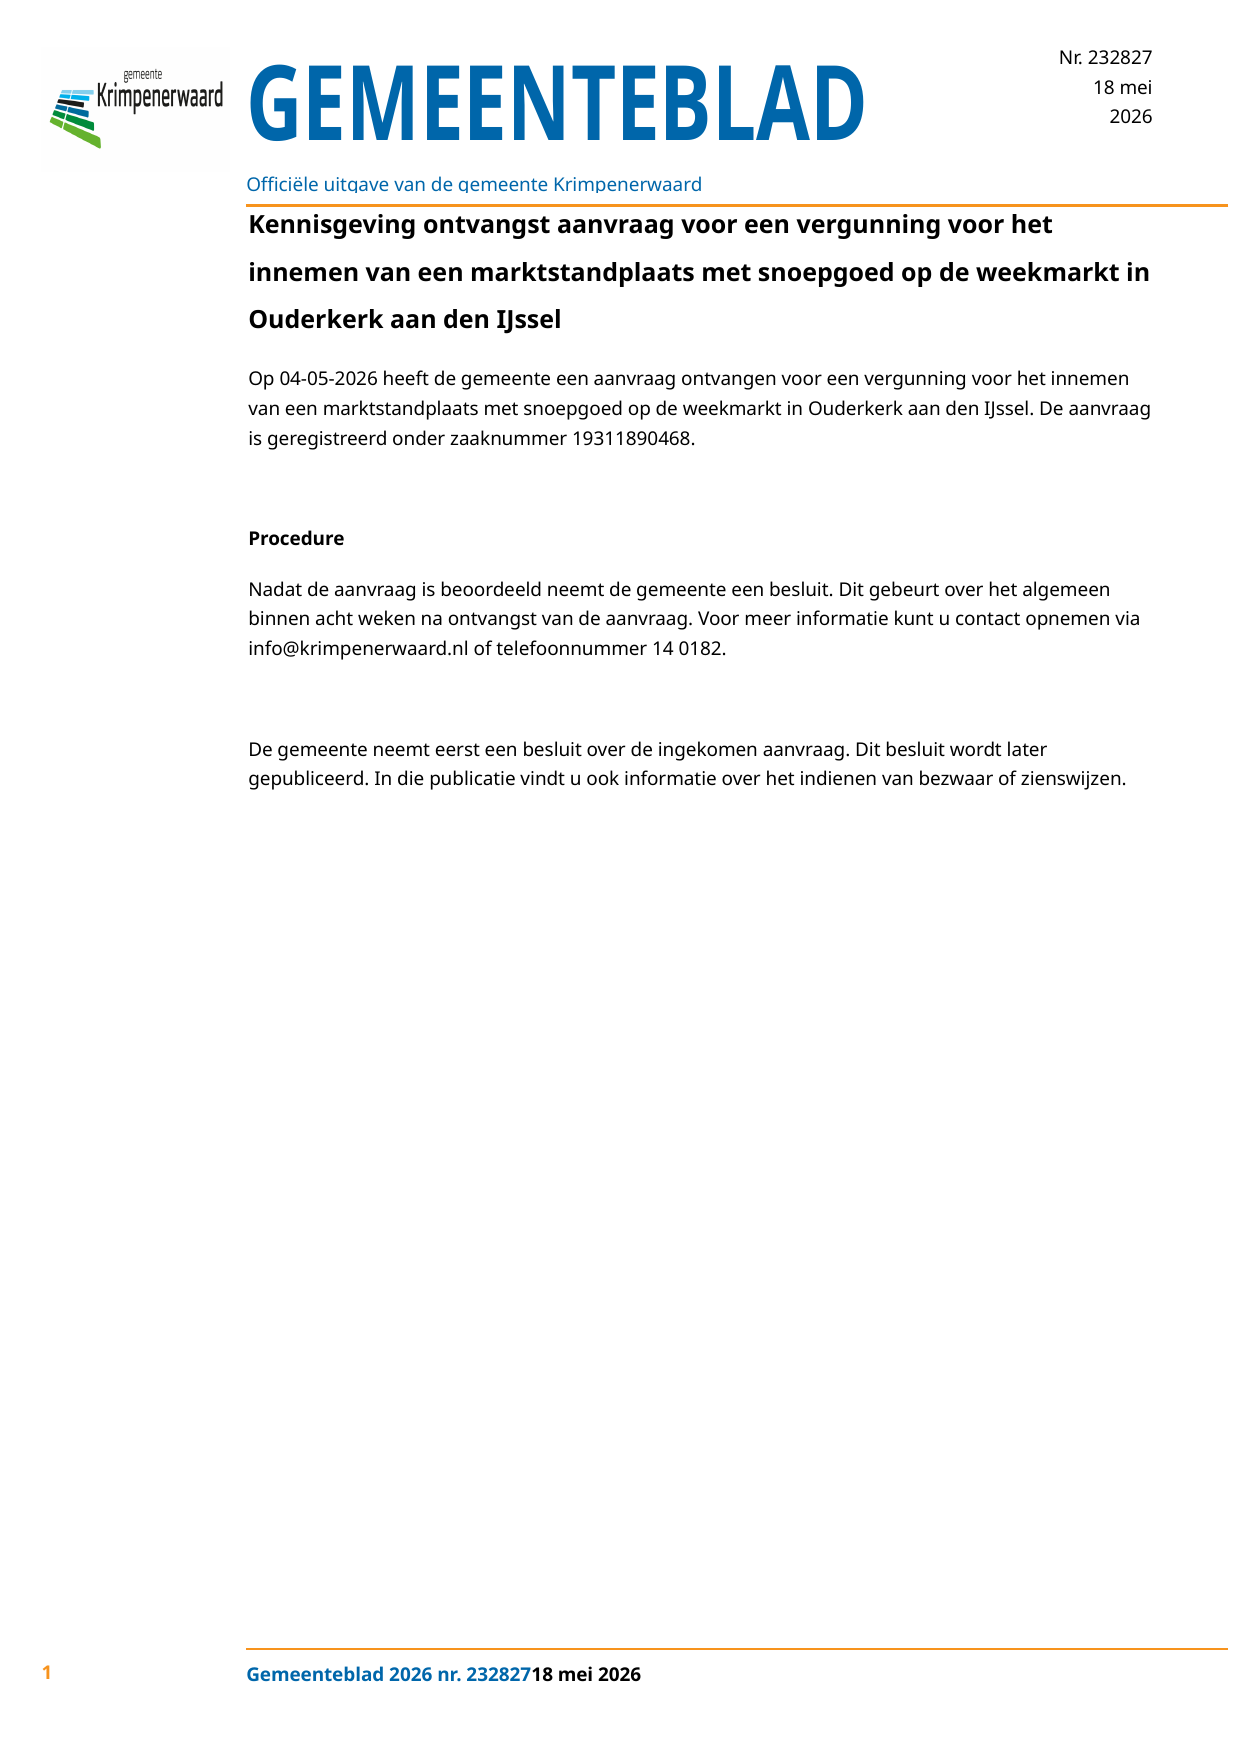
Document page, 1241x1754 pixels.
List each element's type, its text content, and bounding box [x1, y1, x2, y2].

picture [41, 47, 231, 172]
text De gemeente neemt eerst een besluit over de ingekomen aanvraag. Dit besluit wordt later gepubliceerd. In die publicatie vindt u ook informatie over het indienen van bezwaar of zienswijzen. [248, 736, 1152, 791]
text Procedure [248, 526, 1152, 551]
text Op 04-05-2026 heeft de gemeente een aanvraag ontvangen voor een vergunning voor het innemen van een marktstandplaats met snoepgoed op de weekmarkt in Ouderkerk aan den IJssel. De aanvraag is geregistreerd onder zaaknummer 19311890468. [248, 366, 1152, 450]
text Kennisgeving ontvangst aanvraag voor een vergunning voor het innemen van een marktstandplaats met snoepgoed op de weekmarkt in Ouderkerk aan den IJssel [248, 207, 1152, 336]
text Nadat de aanvraag is beoordeeld neemt de gemeente een besluit. Dit gebeurt over het algemeen binnen acht weken na ontvangst van de aanvraag. Voor meer informatie kunt u contact opnemen via info@krimpenerwaard.nl of telefoonnummer 14 0182. [248, 576, 1152, 661]
